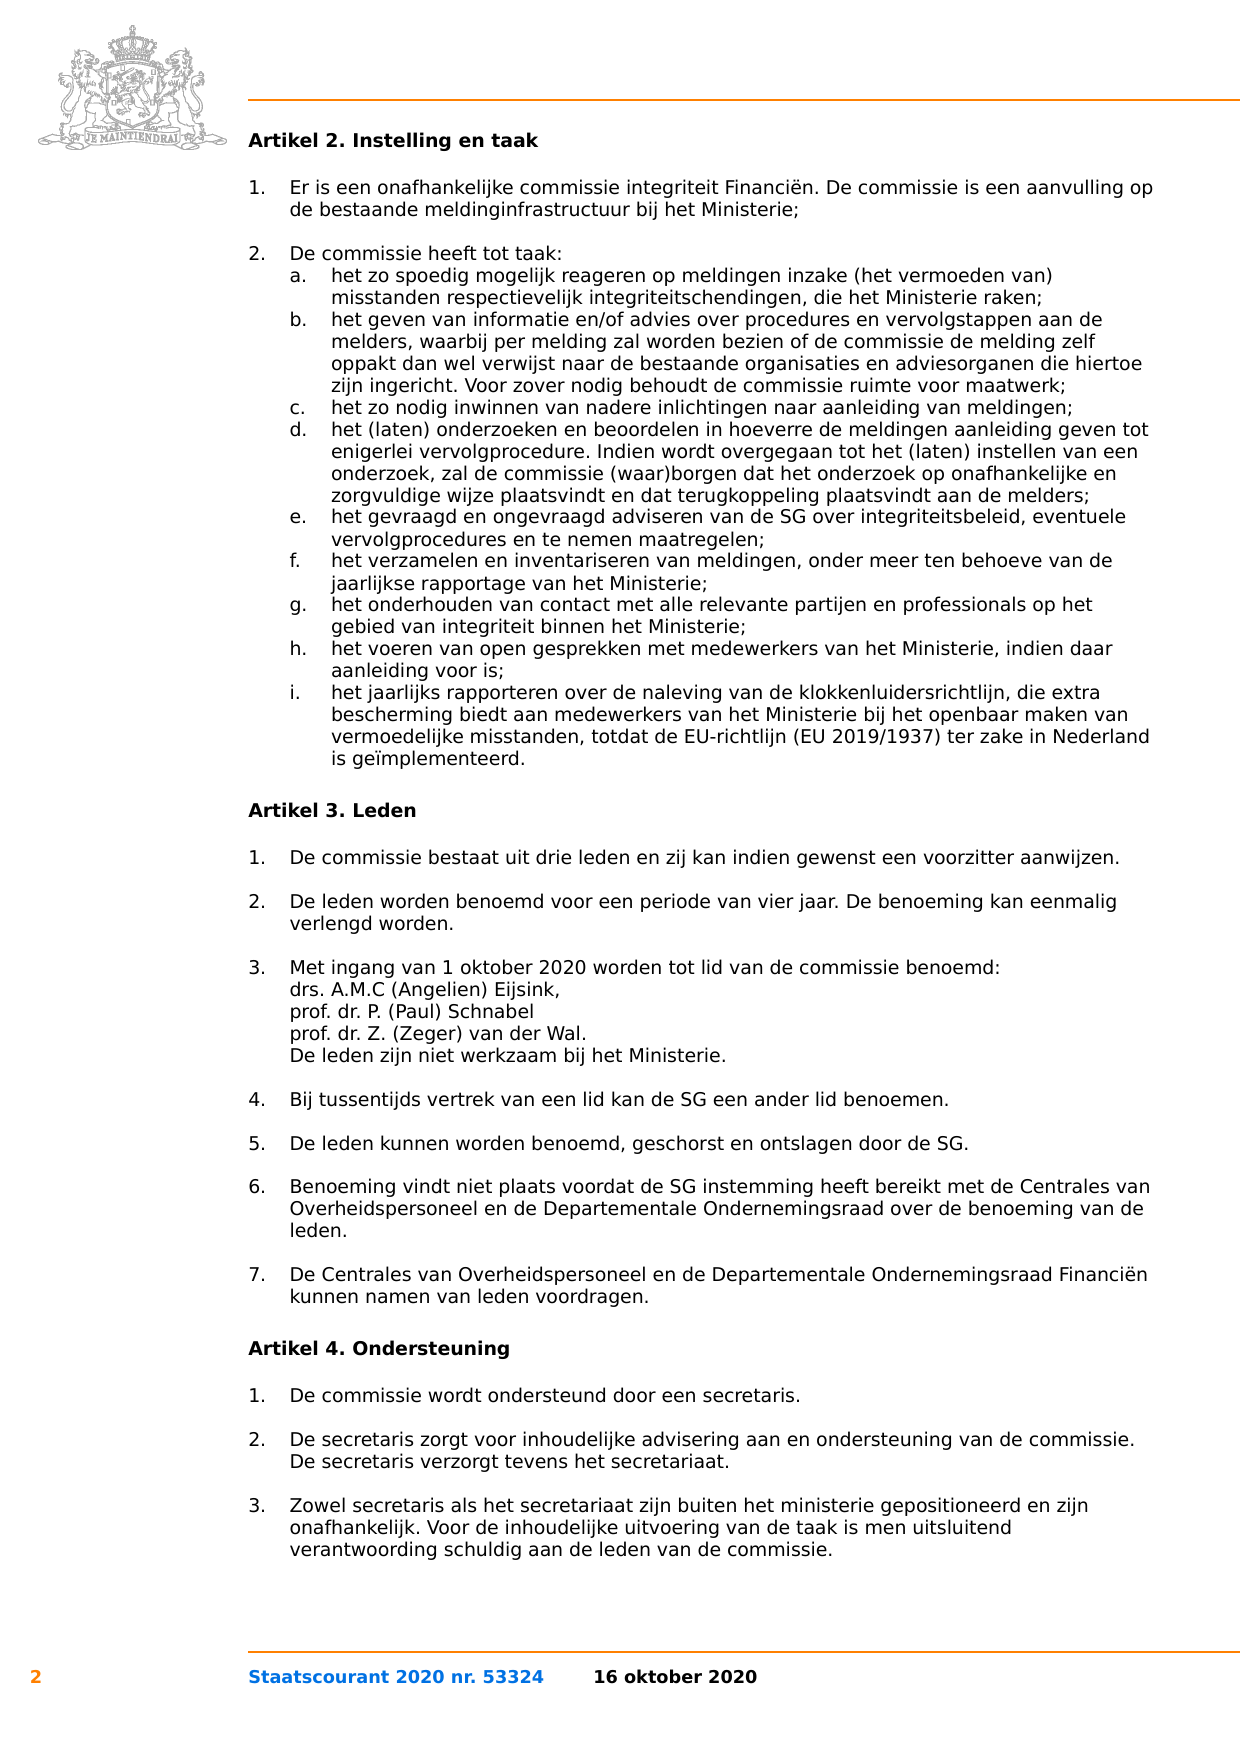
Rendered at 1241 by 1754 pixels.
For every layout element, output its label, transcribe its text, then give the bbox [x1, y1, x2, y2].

text 2. De commissie heeft tot taak: [248, 243, 1163, 265]
text 2. De leden worden benoemd voor een periode van vier jaar. De benoeming kan eenmalig verlengd worden. [248, 891, 1163, 935]
text 4. Bij tussentijds vertrek van een lid kan de SG een ander lid benoemen. [248, 1089, 1163, 1111]
text prof. dr. P. (Paul) Schnabel [289, 1001, 1163, 1023]
text drs. A.M.C (Angelien) Eijsink, [289, 979, 1163, 1001]
subtitle Artikel 2. Instelling en taak [248, 130, 1163, 152]
picture [38, 25, 227, 150]
text d. het (laten) onderzoeken en beoordelen in hoeverre de meldingen aanleiding geven tot enigerlei vervolgprocedure. Indien wordt overgegaan tot het (laten) instellen van een onderzoek, zal de commissie (waar)borgen dat het onderzoek op onafhankelijke en zorgvuldige wijze plaatsvindt en dat terugkoppeling plaatsvindt aan de melders; [289, 418, 1163, 506]
text e. het gevraagd en ongevraagd adviseren van de SG over integriteitsbeleid, eventuele vervolgprocedures en te nemen maatregelen; [289, 506, 1163, 550]
text 1. De commissie bestaat uit drie leden en zij kan indien gewenst een voorzitter aanwijzen. [248, 847, 1163, 869]
text i. het jaarlijks rapporteren over de naleving van de klokkenluidersrichtlijn, die extra bescherming biedt aan medewerkers van het Ministerie bij het openbaar maken van vermoedelijke misstanden, totdat de EU-richtlijn (EU 2019/1937) ter zake in Nederland is geïmplementeerd. [289, 682, 1163, 770]
text h. het voeren van open gesprekken met medewerkers van het Ministerie, indien daar aanleiding voor is; [289, 638, 1163, 682]
text 6. Benoeming vindt niet plaats voordat de SG instemming heeft bereikt met de Centrales van Overheidspersoneel en de Departementale Ondernemingsraad over de benoeming van de leden. [248, 1176, 1163, 1242]
subtitle Artikel 4. Ondersteuning [248, 1338, 1163, 1360]
text prof. dr. Z. (Zeger) van der Wal. [289, 1023, 1163, 1045]
text 5. De leden kunnen worden benoemd, geschorst en ontslagen door de SG. [248, 1132, 1163, 1154]
text c. het zo nodig inwinnen van nadere inlichtingen naar aanleiding van meldingen; [289, 397, 1163, 418]
text b. het geven van informatie en/of advies over procedures en vervolgstappen aan de melders, waarbij per melding zal worden bezien of de commissie de melding zelf oppakt dan wel verwijst naar de bestaande organisaties en adviesorganen die hiertoe zijn ingericht. Voor zover nodig behoudt de commissie ruimte voor maatwerk; [289, 309, 1163, 397]
text De leden zijn niet werkzaam bij het Ministerie. [289, 1045, 1163, 1067]
text g. het onderhouden van contact met alle relevante partijen en professionals op het gebied van integriteit binnen het Ministerie; [289, 594, 1163, 638]
text 2. De secretaris zorgt voor inhoudelijke advisering aan en ondersteuning van de commissie. De secretaris verzorgt tevens het secretariaat. [248, 1429, 1163, 1473]
subtitle Artikel 3. Leden [248, 800, 1163, 822]
text 1. De commissie wordt ondersteund door een secretaris. [248, 1385, 1163, 1407]
text 1. Er is een onafhankelijke commissie integriteit Financiën. De commissie is een aanvulling op de bestaande meldinginfrastructuur bij het Ministerie; [248, 177, 1163, 221]
text 7. De Centrales van Overheidspersoneel en de Departementale Ondernemingsraad Financiën kunnen namen van leden voordragen. [248, 1264, 1163, 1308]
text 3. Zowel secretaris als het secretariaat zijn buiten het ministerie gepositioneerd en zijn onafhankelijk. Voor de inhoudelijke uitvoering van de taak is men uitsluitend verantwoording schuldig aan de leden van de commissie. [248, 1495, 1163, 1561]
text a. het zo spoedig mogelijk reageren op meldingen inzake (het vermoeden van) misstanden respectievelijk integriteitschendingen, die het Ministerie raken; [289, 265, 1163, 309]
text 3. Met ingang van 1 oktober 2020 worden tot lid van de commissie benoemd: [248, 957, 1163, 979]
text f. het verzamelen en inventariseren van meldingen, onder meer ten behoeve van de jaarlijkse rapportage van het Ministerie; [289, 550, 1163, 594]
